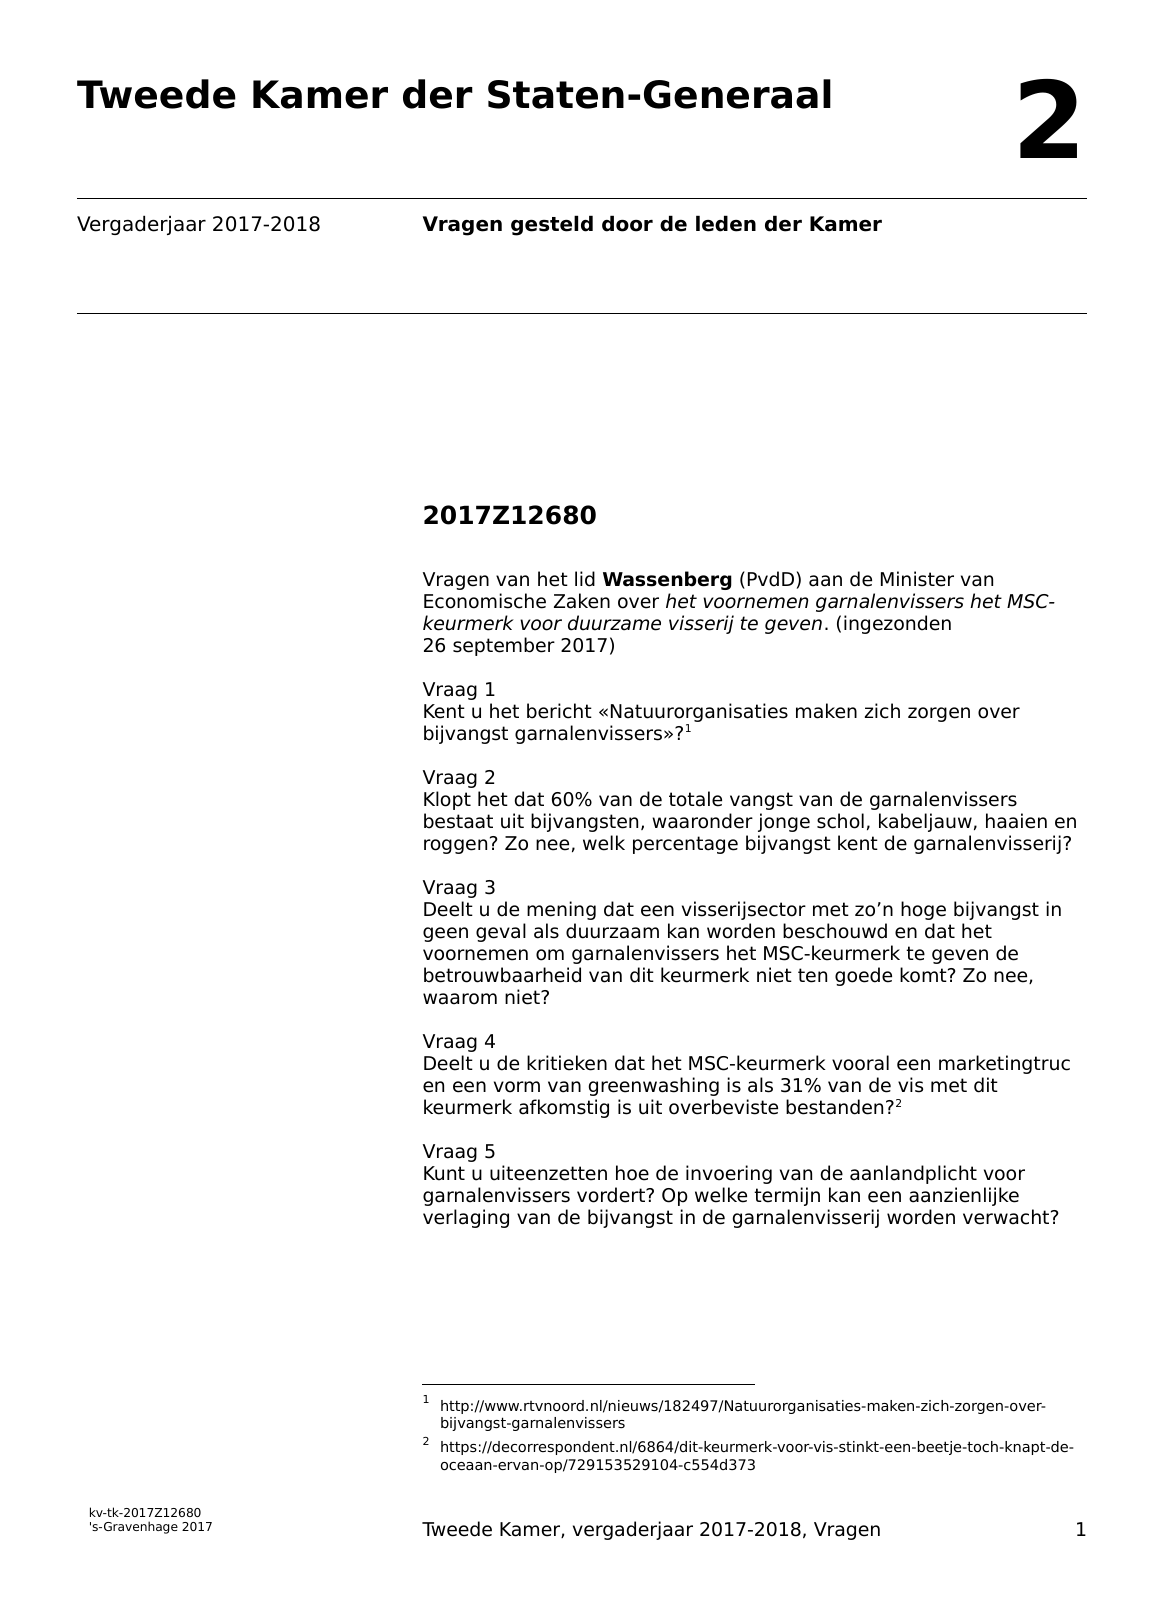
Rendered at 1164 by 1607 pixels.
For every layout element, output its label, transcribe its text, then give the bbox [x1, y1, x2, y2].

text 2017Z12680 [422, 501, 1087, 531]
text Vraag 2 [422, 767, 1087, 789]
text Deelt u de kritieken dat het MSC-keurmerk vooral een marketingtruc en een vorm van greenwashing is als 31% van de vis met dit keurmerk afkomstig is uit overbeviste bestanden? [422, 1053, 1087, 1119]
table_header 2 [886, 59, 1087, 198]
text Klopt het dat 60% van de totale vangst van de garnalenvissers bestaat uit bijvangsten, waaronder jonge schol, kabeljauw, haaien en roggen? Zo nee, welk percentage bijvangst kent de garnalenvisserij? [422, 789, 1087, 855]
text https://decorrespondent.nl/6864/dit-keurmerk-voor-vis-stinkt-een-beetje-toch-knapt-de-oceaan-ervan-op/729153529104-c554d373 [422, 1435, 1087, 1474]
text Kent u het bericht «Natuurorganisaties maken zich zorgen over bijvangst garnalenvissers»? [422, 701, 1087, 745]
text Vragen van het lid Wassenberg (PvdD) aan de Minister van Economische Zaken over het voornemen garnalenvissers het MSC-keurmerk voor duurzame visserij te geven. (ingezonden 26 september 2017) [422, 569, 1087, 657]
text Kunt u uiteenzetten hoe de invoering van de aanlandplicht voor garnalenvissers vordert? Op welke termijn kan een aanzienlijke verlaging van de bijvangst in de garnalenvisserij worden verwacht? [422, 1163, 1087, 1229]
text Deelt u de mening dat een visserijsector met zo’n hoge bijvangst in geen geval als duurzaam kan worden beschouwd en dat het voornemen om garnalenvissers het MSC-keurmerk te geven de betrouwbaarheid van dit keurmerk niet ten goede komt? Zo nee, waarom niet? [422, 899, 1087, 1009]
text http://www.rtvnoord.nl/nieuws/182497/Natuurorganisaties-maken-zich-zorgen-over-bijvangst-garnalenvissers [422, 1393, 1087, 1432]
text Vraag 4 [422, 1031, 1087, 1053]
text 's-Gravenhage 2017 [88, 1520, 323, 1534]
text Vraag 5 [422, 1141, 1087, 1163]
table_cell Vragen gesteld door de leden der Kamer [422, 199, 1087, 313]
text kv-tk-2017Z12680 [88, 1506, 323, 1520]
table_header Tweede Kamer der Staten-Generaal [77, 59, 886, 198]
text Vraag 1 [422, 679, 1087, 701]
table_cell Vergaderjaar 2017-2018 [77, 199, 422, 313]
text Vraag 3 [422, 877, 1087, 899]
